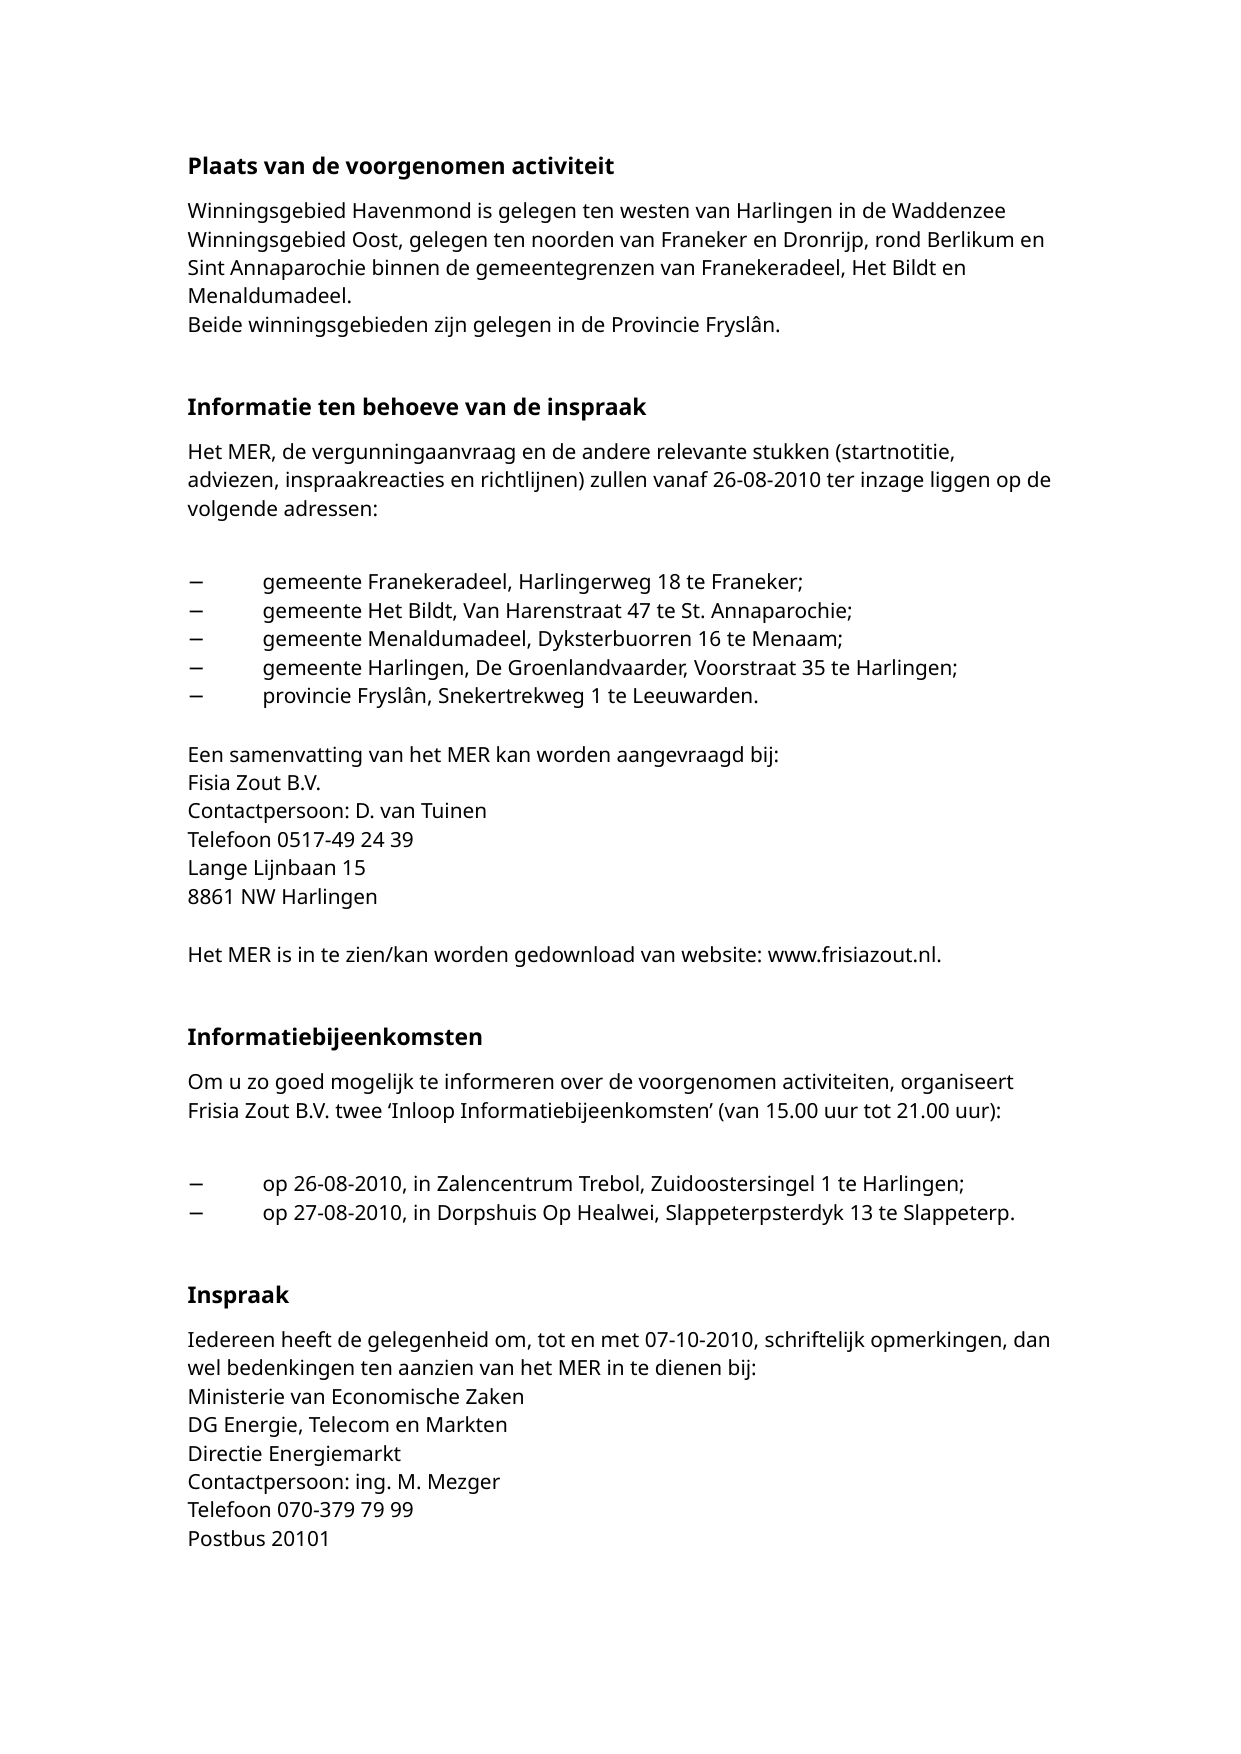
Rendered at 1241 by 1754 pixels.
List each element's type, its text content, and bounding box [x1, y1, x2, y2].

text Het MER is in te zien/kan worden gedownload van website: www.frisiazout.nl. [187, 940, 1053, 969]
list gemeente Franekeradeel, Harlingerweg 18 te Franeker; [187, 567, 1053, 596]
text Het MER, de vergunningaanvraag en de andere relevante stukken (startnotitie, adviezen, inspraakreacties en richtlijnen) zullen vanaf 26-08-2010 ter inzage liggen op de volgende adressen: [187, 437, 1053, 522]
text Directie Energiemarkt [187, 1439, 1053, 1467]
list op 26-08-2010, in Zalencentrum Trebol, Zuidoostersingel 1 te Harlingen; [187, 1169, 1053, 1198]
subtitle Plaats van de voorgenomen activiteit [187, 150, 1053, 181]
list gemeente Menaldumadeel, Dyksterbuorren 16 te Menaam; [187, 624, 1053, 653]
subtitle Informatie ten behoeve van de inspraak [187, 391, 1053, 422]
list gemeente Het Bildt, Van Harenstraat 47 te St. Annaparochie; [187, 596, 1053, 624]
text Contactpersoon: ing. M. Mezger [187, 1467, 1053, 1496]
subtitle Informatiebijeenkomsten [187, 1021, 1053, 1052]
list op 27-08-2010, in Dorpshuis Op Healwei, Slappeterpsterdyk 13 te Slappeterp. [187, 1198, 1053, 1226]
text Postbus 20101 [187, 1524, 1053, 1552]
text DG Energie, Telecom en Markten [187, 1410, 1053, 1439]
text Telefoon 0517-49 24 39 [187, 825, 1053, 853]
text Iedereen heeft de gelegenheid om, tot en met 07-10-2010, schriftelijk opmerkingen, dan wel bedenkingen ten aanzien van het MER in te dienen bij: [187, 1325, 1053, 1382]
list provincie Fryslân, Snekertrekweg 1 te Leeuwarden. [187, 681, 1053, 710]
text Om u zo goed mogelijk te informeren over de voorgenomen activiteiten, organiseert Frisia Zout B.V. twee ‘Inloop Informatiebijeenkomsten’ (van 15.00 uur tot 21.00 uur): [187, 1067, 1053, 1124]
text Beide winningsgebieden zijn gelegen in de Provincie Fryslân. [187, 310, 1053, 338]
subtitle Inspraak [187, 1279, 1053, 1310]
text 8861 NW Harlingen [187, 882, 1053, 910]
text Een samenvatting van het MER kan worden aangevraagd bij: [187, 740, 1053, 768]
text Contactpersoon: D. van Tuinen [187, 797, 1053, 825]
text Lange Lijnbaan 15 [187, 853, 1053, 882]
text Winningsgebied Havenmond is gelegen ten westen van Harlingen in de Waddenzee Winningsgebied Oost, gelegen ten noorden van Franeker en Dronrijp, rond Berlikum en Sint Annaparochie binnen de gemeentegrenzen van Franekeradeel, Het Bildt en Menaldumadeel. [187, 196, 1053, 310]
list gemeente Harlingen, De Groenlandvaarder, Voorstraat 35 te Harlingen; [187, 653, 1053, 681]
text Fisia Zout B.V. [187, 768, 1053, 797]
text Telefoon 070-379 79 99 [187, 1496, 1053, 1524]
text Ministerie van Economische Zaken [187, 1382, 1053, 1410]
